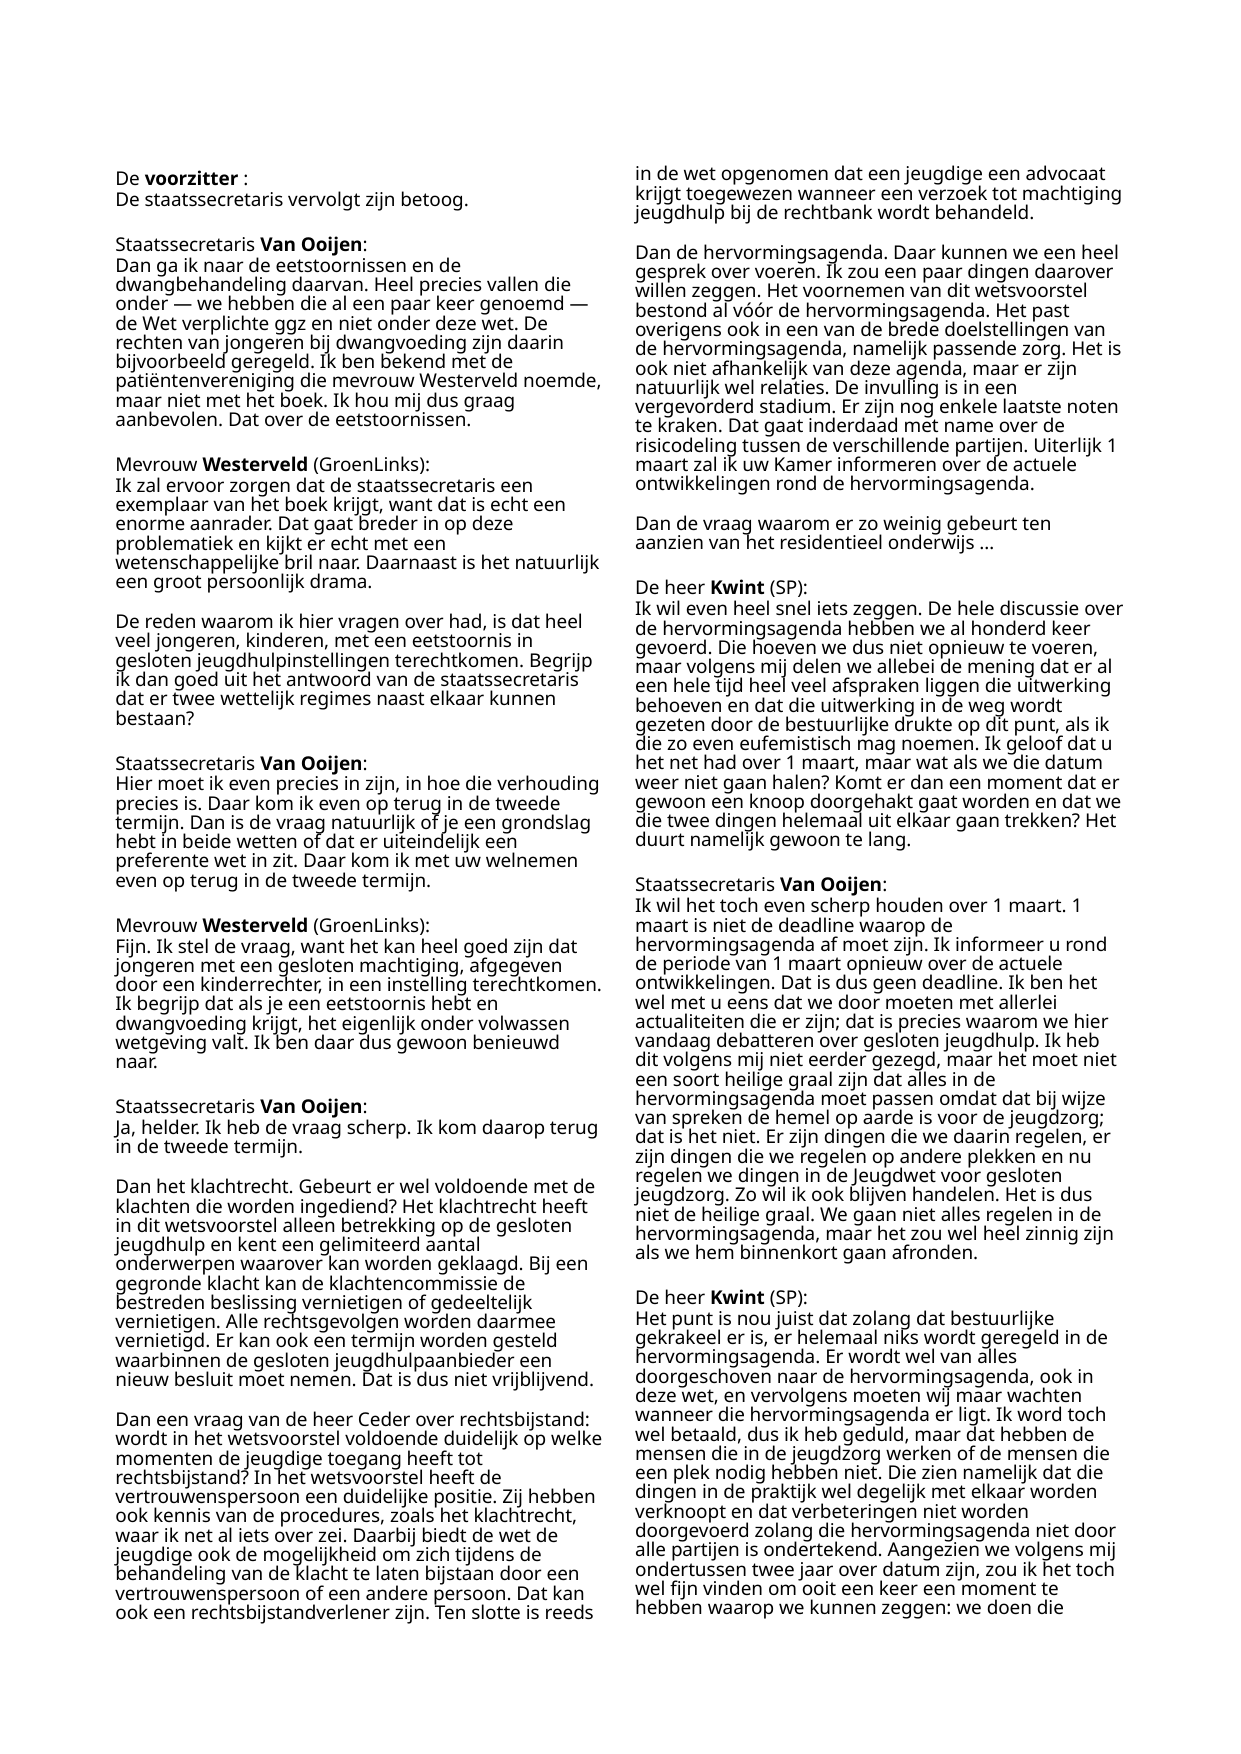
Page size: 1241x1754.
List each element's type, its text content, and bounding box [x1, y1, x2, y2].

text Ja, helder. Ik heb de vraag scherp. Ik kom daarop terug in de tweede termijn. [115, 1119, 605, 1158]
text Ik wil even heel snel iets zeggen. De hele discussie over de hervormingsagenda hebben we al honderd keer gevoerd. Die hoeven we dus niet opnieuw te voeren, maar volgens mij delen we allebei de mening dat er al een hele tijd heel veel afspraken liggen die uitwerking behoeven en dat die uitwerking in de weg wordt gezeten door de bestuurlijke drukte op dit punt, als ik die zo even eufemistisch mag noemen. Ik geloof dat u het net had over 1 maart, maar wat als we die datum weer niet gaan halen? Komt er dan een moment dat er gewoon een knoop doorgehakt gaat worden en dat we die twee dingen helemaal uit elkaar gaan trekken? Het duurt namelijk gewoon te lang. [635, 600, 1125, 851]
text Dan de vraag waarom er zo weinig gebeurt ten aanzien van het residentieel onderwijs … [635, 515, 1125, 554]
text Mevrouw Westerveld (GroenLinks): [115, 451, 605, 477]
text De staatssecretaris vervolgt zijn betoog. [115, 191, 605, 210]
text Fijn. Ik stel de vraag, want het kan heel goed zijn dat jongeren met een gesloten machtiging, afgegeven door een kinderrechter, in een instelling terechtkomen. Ik begrijp dat als je een eetstoornis hebt en dwangvoeding krijgt, het eigenlijk onder volwassen wetgeving valt. Ik ben daar dus gewoon benieuwd naar. [115, 938, 605, 1072]
text Mevrouw Westerveld (GroenLinks): [115, 912, 605, 938]
text Ik zal ervoor zorgen dat de staatssecretaris een exemplaar van het boek krijgt, want dat is echt een enorme aanrader. Dat gaat breder in op deze problematiek en kijkt er echt met een wetenschappelijke bril naar. Daarnaast is het natuurlijk een groot persoonlijk drama. [115, 477, 605, 592]
text Staatssecretaris Van Ooijen: [635, 872, 1125, 897]
text De reden waarom ik hier vragen over had, is dat heel veel jongeren, kinderen, met een eetstoornis in gesloten jeugdhulpinstellingen terechtkomen. Begrijp ik dan goed uit het antwoord van de staatssecretaris dat er twee wettelijk regimes naast elkaar kunnen bestaan? [115, 613, 605, 729]
text Dan ga ik naar de eetstoornissen en de dwangbehandeling daarvan. Heel precies vallen die onder — we hebben die al een paar keer genoemd — de Wet verplichte ggz en niet onder deze wet. De rechten van jongeren bij dwangvoeding zijn daarin bijvoorbeeld geregeld. Ik ben bekend met de patiëntenvereniging die mevrouw Westerveld noemde, maar niet met het boek. Ik hou mij dus graag aanbevolen. Dat over de eetstoornissen. [115, 257, 605, 430]
text De heer Kwint (SP): [635, 574, 1125, 600]
text Staatssecretaris Van Ooijen: [115, 750, 605, 775]
text Staatssecretaris Van Ooijen: [115, 231, 605, 257]
text Het punt is nou juist dat zolang dat bestuurlijke gekrakeel er is, er helemaal niks wordt geregeld in de hervormingsagenda. Er wordt wel van alles doorgeschoven naar de hervormingsagenda, ook in deze wet, en vervolgens moeten wij maar wachten wanneer die hervormingsagenda er ligt. Ik word toch wel betaald, dus ik heb geduld, maar dat hebben de mensen die in de jeugdzorg werken of de mensen die een plek nodig hebben niet. Die zien namelijk dat die dingen in de praktijk wel degelijk met elkaar worden verknoopt en dat verbeteringen niet worden doorgevoerd zolang die hervormingsagenda niet door alle partijen is ondertekend. Aangezien we volgens mij ondertussen twee jaar over datum zijn, zou ik het toch wel fijn vinden om ooit een keer een moment te hebben waarop we kunnen zeggen: we doen die [635, 1310, 1125, 1618]
text Dan de hervormingsagenda. Daar kunnen we een heel gesprek over voeren. Ik zou een paar dingen daarover willen zeggen. Het voornemen van dit wetsvoorstel bestond al vóór de hervormingsagenda. Het past overigens ook in een van de brede doelstellingen van de hervormingsagenda, namelijk passende zorg. Het is ook niet afhankelijk van deze agenda, maar er zijn natuurlijk wel relaties. De invulling is in een vergevorderd stadium. Er zijn nog enkele laatste noten te kraken. Dat gaat inderdaad met name over de risicodeling tussen de verschillende partijen. Uiterlijk 1 maart zal ik uw Kamer informeren over de actuele ontwikkelingen rond de hervormingsagenda. [635, 244, 1125, 494]
text Hier moet ik even precies in zijn, in hoe die verhouding precies is. Daar kom ik even op terug in de tweede termijn. Dan is de vraag natuurlijk of je een grondslag hebt in beide wetten of dat er uiteindelijk een preferente wet in zit. Daar kom ik met uw welnemen even op terug in de tweede termijn. [115, 775, 605, 891]
text in de wet opgenomen dat een jeugdige een advocaat krijgt toegewezen wanneer een verzoek tot machtiging jeugdhulp bij de rechtbank wordt behandeld. [635, 165, 1125, 223]
text Staatssecretaris Van Ooijen: [115, 1093, 605, 1119]
text De heer Kwint (SP): [635, 1284, 1125, 1310]
text De voorzitter : [115, 165, 605, 191]
text Dan het klachtrecht. Gebeurt er wel voldoende met de klachten die worden ingediend? Het klachtrecht heeft in dit wetsvoorstel alleen betrekking op de gesloten jeugdhulp en kent een gelimiteerd aantal onderwerpen waarover kan worden geklaagd. Bij een gegronde klacht kan de klachtencommissie de bestreden beslissing vernietigen of gedeeltelijk vernietigen. Alle rechtsgevolgen worden daarmee vernietigd. Er kan ook een termijn worden gesteld waarbinnen de gesloten jeugdhulpaanbieder een nieuw besluit moet nemen. Dat is dus niet vrijblijvend. [115, 1178, 605, 1390]
text Ik wil het toch even scherp houden over 1 maart. 1 maart is niet de deadline waarop de hervormingsagenda af moet zijn. Ik informeer u rond de periode van 1 maart opnieuw over de actuele ontwikkelingen. Dat is dus geen deadline. Ik ben het wel met u eens dat we door moeten met allerlei actualiteiten die er zijn; dat is precies waarom we hier vandaag debatteren over gesloten jeugdhulp. Ik heb dit volgens mij niet eerder gezegd, maar het moet niet een soort heilige graal zijn dat alles in de hervormingsagenda moet passen omdat dat bij wijze van spreken de hemel op aarde is voor de jeugdzorg; dat is het niet. Er zijn dingen die we daarin regelen, er zijn dingen die we regelen op andere plekken en nu regelen we dingen in de Jeugdwet voor gesloten jeugdzorg. Zo wil ik ook blijven handelen. Het is dus niet de heilige graal. We gaan niet alles regelen in de hervormingsagenda, maar het zou wel heel zinnig zijn als we hem binnenkort gaan afronden. [635, 897, 1125, 1263]
text Dan een vraag van de heer Ceder over rechtsbijstand: wordt in het wetsvoorstel voldoende duidelijk op welke momenten de jeugdige toegang heeft tot rechtsbijstand? In het wetsvoorstel heeft de vertrouwenspersoon een duidelijke positie. Zij hebben ook kennis van de procedures, zoals het klachtrecht, waar ik net al iets over zei. Daarbij biedt de wet de jeugdige ook de mogelijkheid om zich tijdens de behandeling van de klacht te laten bijstaan door een vertrouwenspersoon of een andere persoon. Dat kan ook een rechtsbijstandverlener zijn. Ten slotte is reeds [115, 1411, 605, 1623]
